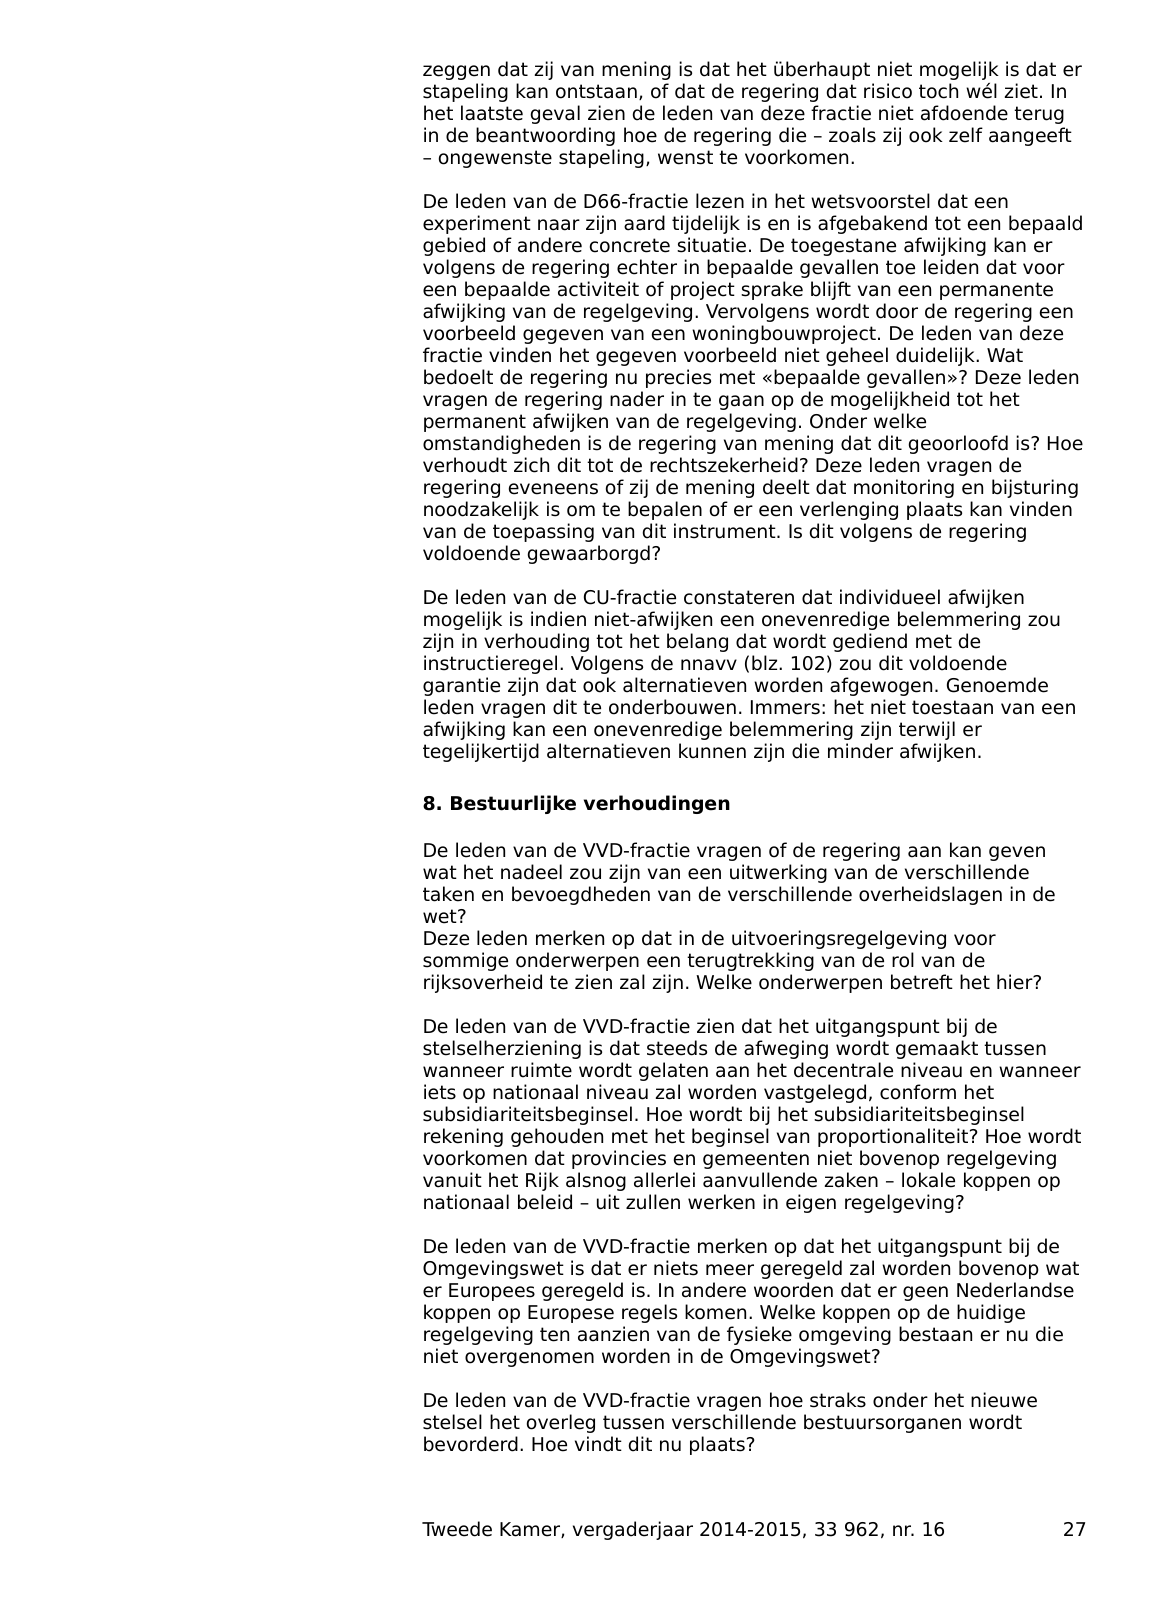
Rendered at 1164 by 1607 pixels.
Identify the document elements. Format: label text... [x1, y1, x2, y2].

text De leden van de VVD-fractie vragen of de regering aan kan geven wat het nadeel zou zijn van een uitwerking van de verschillende taken en bevoegdheden van de verschillende overheidslagen in de wet? [422, 840, 1087, 928]
subtitle 8. Bestuurlijke verhoudingen [422, 793, 1087, 815]
text De leden van de VVD-fractie vragen hoe straks onder het nieuwe stelsel het overleg tussen verschillende bestuursorganen wordt bevorderd. Hoe vindt dit nu plaats? [422, 1390, 1087, 1456]
text De leden van de D66-fractie lezen in het wetsvoorstel dat een experiment naar zijn aard tijdelijk is en is afgebakend tot een bepaald gebied of andere concrete situatie. De toegestane afwijking kan er volgens de regering echter in bepaalde gevallen toe leiden dat voor een bepaalde activiteit of project sprake blijft van een permanente afwijking van de regelgeving. Vervolgens wordt door de regering een voorbeeld gegeven van een woningbouwproject. De leden van deze fractie vinden het gegeven voorbeeld niet geheel duidelijk. Wat bedoelt de regering nu precies met «bepaalde gevallen»? Deze leden vragen de regering nader in te gaan op de mogelijkheid tot het permanent afwijken van de regelgeving. Onder welke omstandigheden is de regering van mening dat dit geoorloofd is? Hoe verhoudt zich dit tot de rechtszekerheid? Deze leden vragen de regering eveneens of zij de mening deelt dat monitoring en bijsturing noodzakelijk is om te bepalen of er een verlenging plaats kan vinden van de toepassing van dit instrument. Is dit volgens de regering voldoende gewaarborgd? [422, 191, 1087, 565]
text Deze leden merken op dat in de uitvoeringsregelgeving voor sommige onderwerpen een terugtrekking van de rol van de rijksoverheid te zien zal zijn. Welke onderwerpen betreft het hier? [422, 928, 1087, 994]
text De leden van de CU-fractie constateren dat individueel afwijken mogelijk is indien niet-afwijken een onevenredige belemmering zou zijn in verhouding tot het belang dat wordt gediend met de instructieregel. Volgens de nnavv (blz. 102) zou dit voldoende garantie zijn dat ook alternatieven worden afgewogen. Genoemde leden vragen dit te onderbouwen. Immers: het niet toestaan van een afwijking kan een onevenredige belemmering zijn terwijl er tegelijkertijd alternatieven kunnen zijn die minder afwijken. [422, 587, 1087, 763]
text De leden van de VVD-fractie merken op dat het uitgangspunt bij de Omgevingswet is dat er niets meer geregeld zal worden bovenop wat er Europees geregeld is. In andere woorden dat er geen Nederlandse koppen op Europese regels komen. Welke koppen op de huidige regelgeving ten aanzien van de fysieke omgeving bestaan er nu die niet overgenomen worden in de Omgevingswet? [422, 1236, 1087, 1368]
text De leden van de VVD-fractie zien dat het uitgangspunt bij de stelselherziening is dat steeds de afweging wordt gemaakt tussen wanneer ruimte wordt gelaten aan het decentrale niveau en wanneer iets op nationaal niveau zal worden vastgelegd, conform het subsidiariteitsbeginsel. Hoe wordt bij het subsidiariteitsbeginsel rekening gehouden met het beginsel van proportionaliteit? Hoe wordt voorkomen dat provincies en gemeenten niet bovenop regelgeving vanuit het Rijk alsnog allerlei aanvullende zaken – lokale koppen op nationaal beleid – uit zullen werken in eigen regelgeving? [422, 1016, 1087, 1214]
text zeggen dat zij van mening is dat het überhaupt niet mogelijk is dat er stapeling kan ontstaan, of dat de regering dat risico toch wél ziet. In het laatste geval zien de leden van deze fractie niet afdoende terug in de beantwoording hoe de regering die – zoals zij ook zelf aangeeft – ongewenste stapeling, wenst te voorkomen. [422, 59, 1087, 169]
